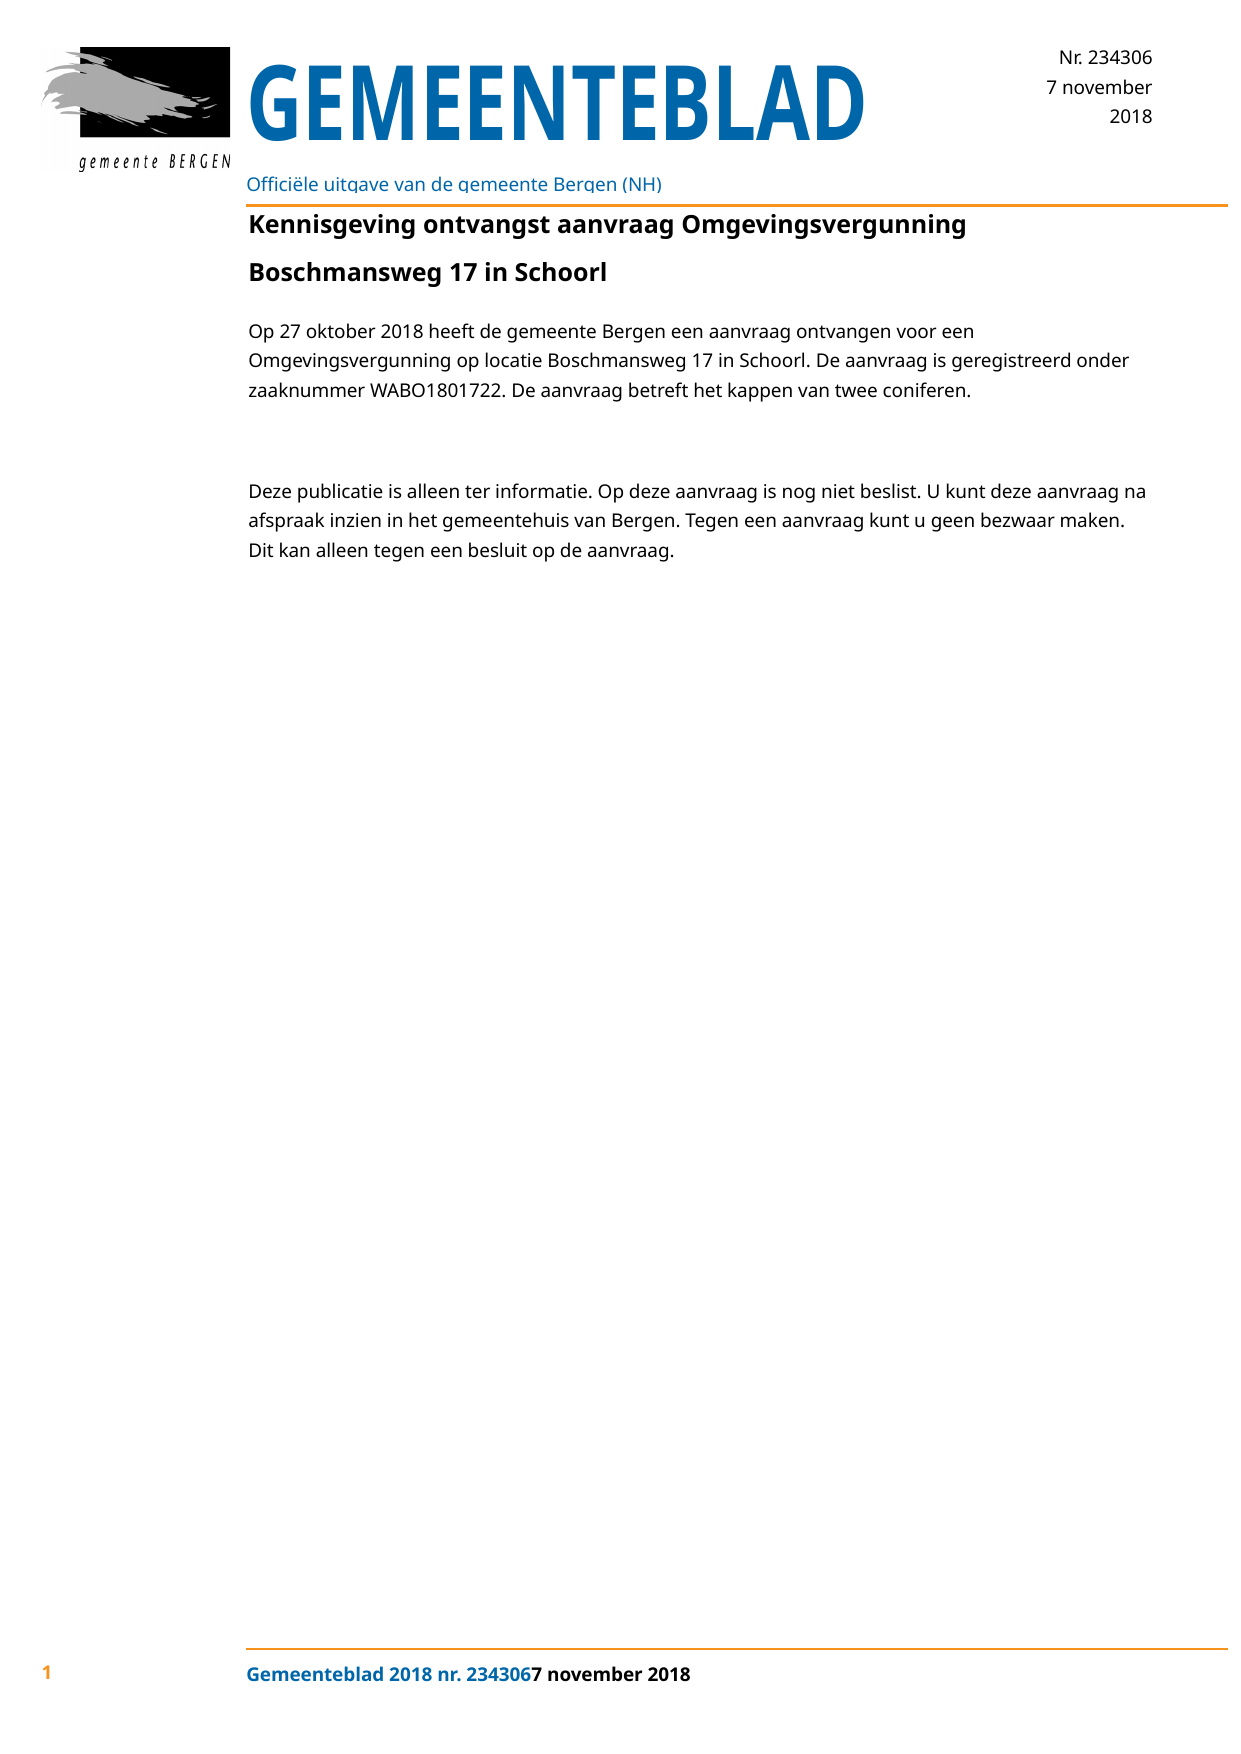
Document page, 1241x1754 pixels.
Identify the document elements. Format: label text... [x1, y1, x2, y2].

picture [41, 47, 231, 172]
text Kennisgeving ontvangst aanvraag Omgevingsvergunning Boschmansweg 17 in Schoorl [248, 207, 1152, 288]
text Op 27 oktober 2018 heeft de gemeente Bergen een aanvraag ontvangen voor een Omgevingsvergunning op locatie Boschmansweg 17 in Schoorl. De aanvraag is geregistreerd onder zaaknummer WABO1801722. De aanvraag betreft het kappen van twee coniferen. [248, 318, 1152, 403]
text Deze publicatie is alleen ter informatie. Op deze aanvraag is nog niet beslist. U kunt deze aanvraag na afspraak inzien in het gemeentehuis van Bergen. Tegen een aanvraag kunt u geen bezwaar maken. Dit kan alleen tegen een besluit op de aanvraag. [248, 478, 1152, 563]
